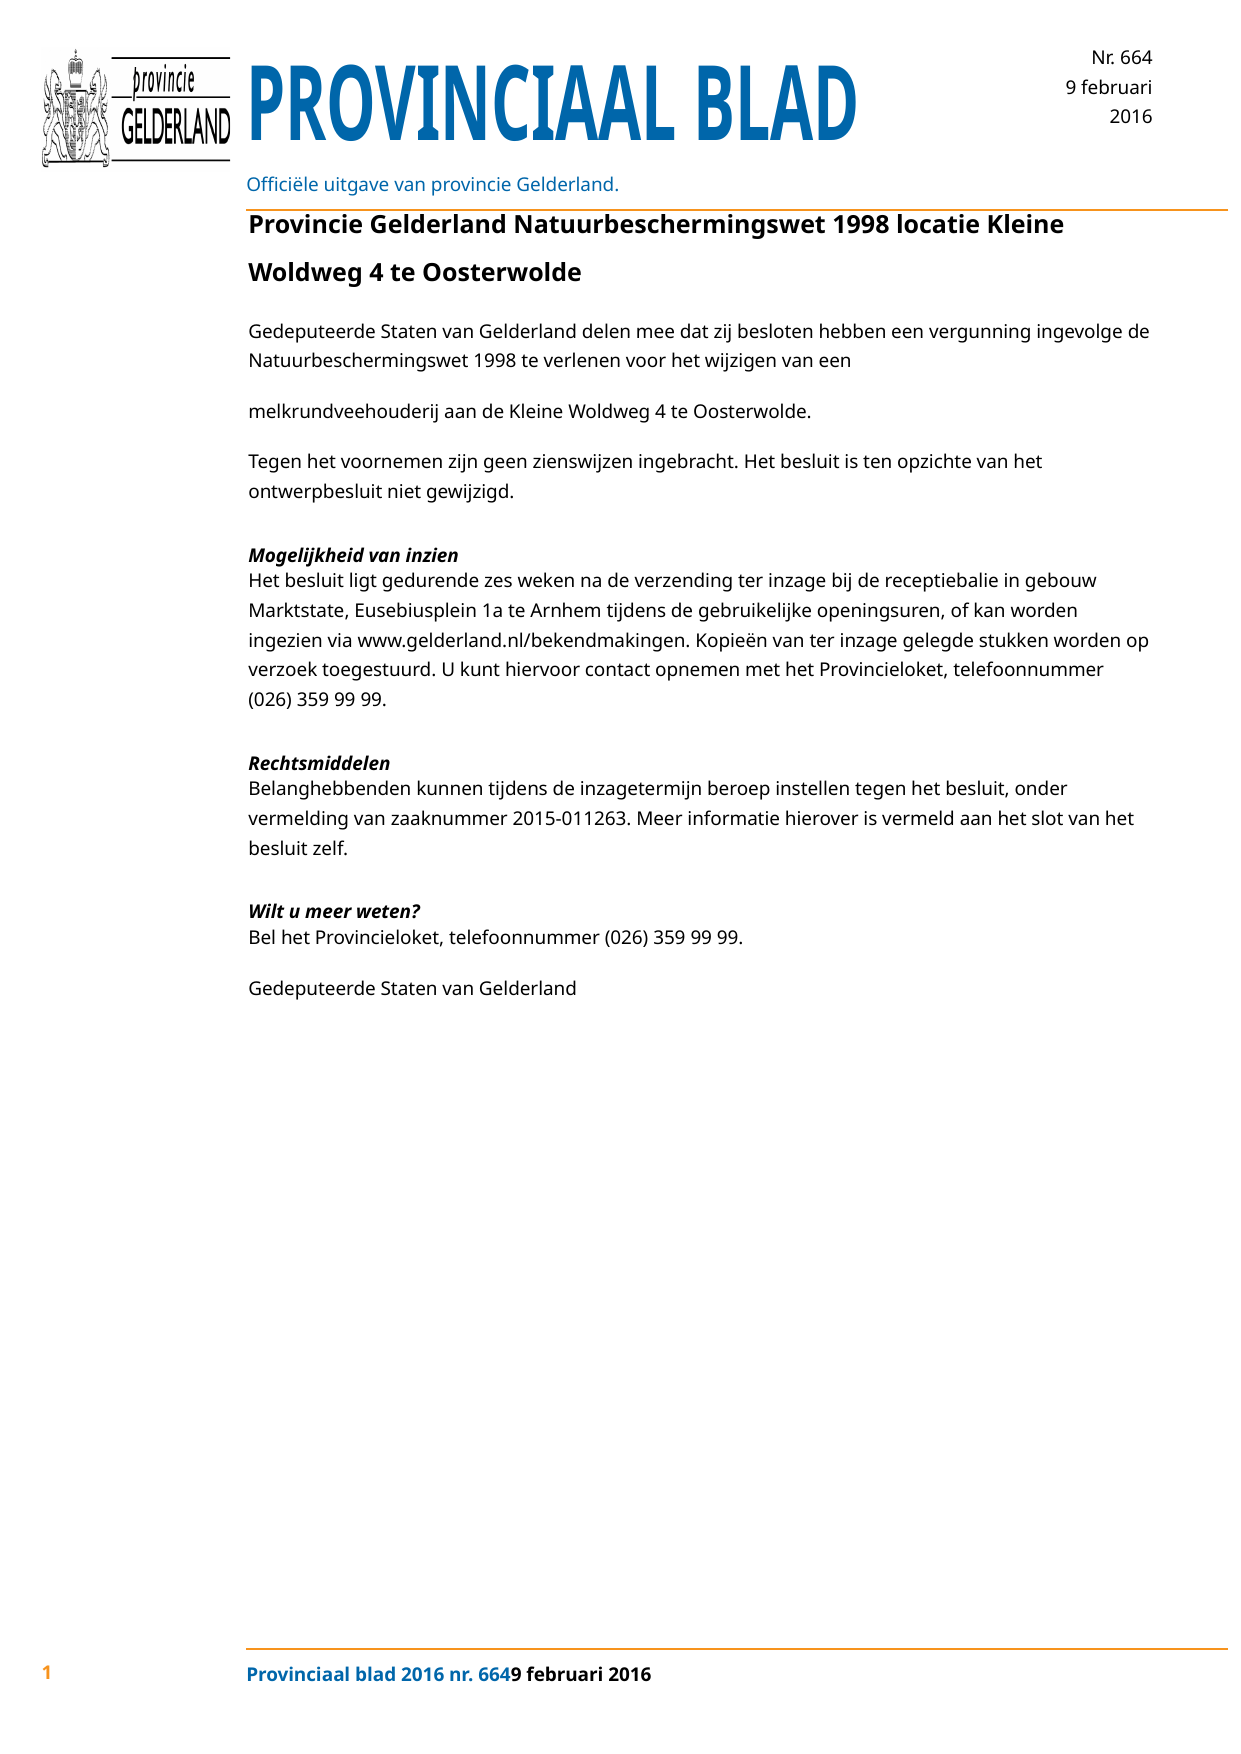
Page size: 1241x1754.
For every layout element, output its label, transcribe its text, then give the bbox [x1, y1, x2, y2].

text Belanghebbenden kunnen tijdens de inzagetermijn beroep instellen tegen het besluit, onder vermelding van zaaknummer 2015-011263. Meer informatie hierover is vermeld aan het slot van het besluit zelf. [248, 776, 1152, 861]
picture [41, 47, 231, 172]
text Tegen het voornemen zijn geen zienswijzen ingebracht. Het besluit is ten opzichte van het ontwerpbesluit niet gewijzigd. [248, 448, 1152, 504]
text Wilt u meer weten? [248, 899, 1152, 924]
text Het besluit ligt gedurende zes weken na de verzending ter inzage bij de receptiebalie in gebouw Marktstate, Eusebiusplein 1a te Arnhem tijdens de gebruikelijke openingsuren, of kan worden ingezien via www.gelderland.nl/bekendmakingen. Kopieën van ter inzage gelegde stukken worden op verzoek toegestuurd. U kunt hiervoor contact opnemen met het Provincieloket, telefoonnummer (026) 359 99 99. [248, 568, 1152, 712]
text Gedeputeerde Staten van Gelderland delen mee dat zij besloten hebben een vergunning ingevolge de Natuurbeschermingswet 1998 te verlenen voor het wijzigen van een [248, 318, 1152, 373]
text melkrundveehouderij aan de Kleine Woldweg 4 te Oosterwolde. [248, 398, 1152, 424]
text Bel het Provincieloket, telefoonnummer (026) 359 99 99. [248, 924, 1152, 950]
text Rechtsmiddelen [248, 750, 1152, 776]
text Gedeputeerde Staten van Gelderland [248, 975, 1152, 1001]
text Mogelijkheid van inzien [248, 542, 1152, 568]
text Provincie Gelderland Natuurbeschermingswet 1998 locatie Kleine Woldweg 4 te Oosterwolde [248, 211, 1152, 288]
